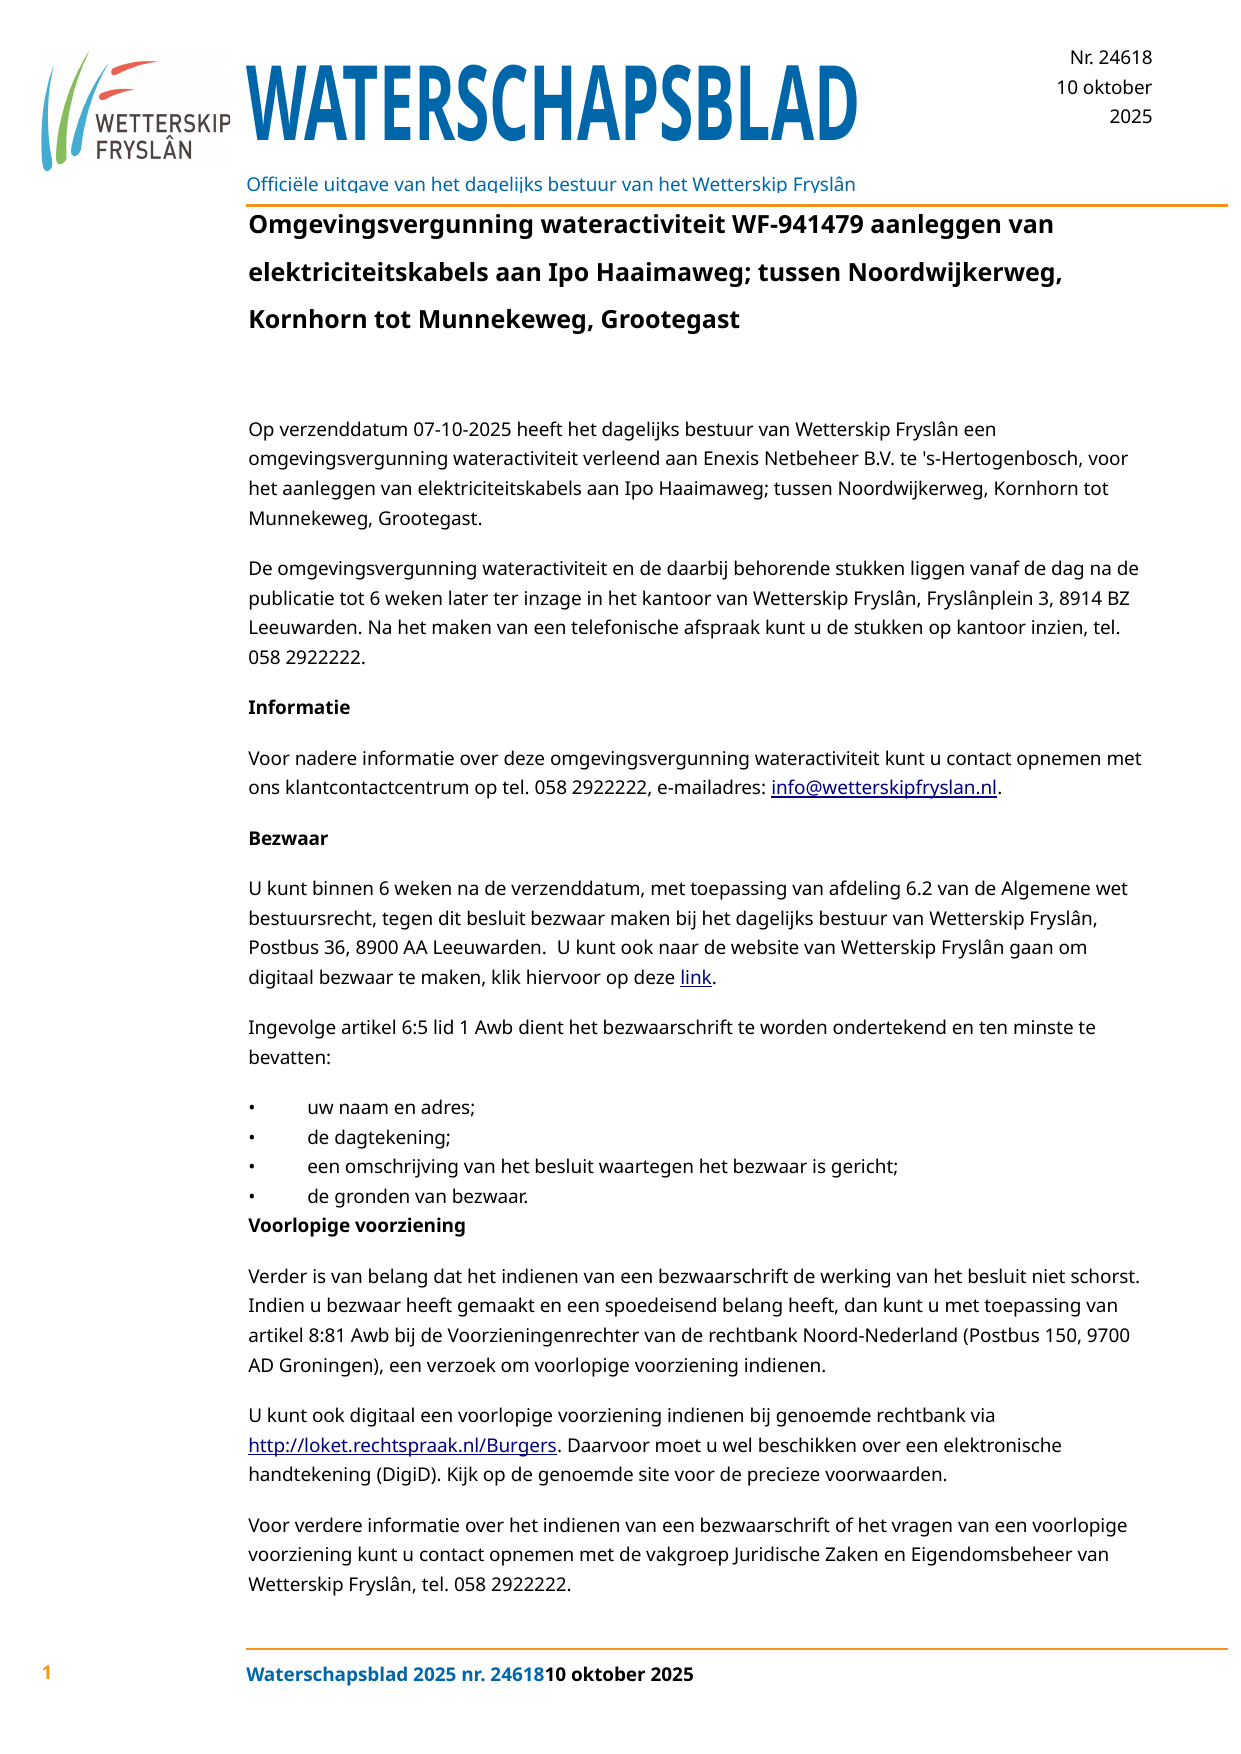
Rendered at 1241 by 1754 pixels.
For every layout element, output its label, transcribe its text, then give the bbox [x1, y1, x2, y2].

text U kunt binnen 6 weken na de verzenddatum, met toepassing van afdeling 6.2 van de Algemene wet bestuursrecht, tegen dit besluit bezwaar maken bij het dagelijks bestuur van Wetterskip Fryslân, Postbus 36, 8900 AA Leeuwarden. U kunt ook naar de website van Wetterskip Fryslân gaan om digitaal bezwaar te maken, klik hiervoor op deze link. [248, 875, 1152, 989]
list de gronden van bezwaar. [248, 1183, 1152, 1209]
text De omgevingsvergunning wateractiviteit en de daarbij behorende stukken liggen vanaf de dag na de publicatie tot 6 weken later ter inzage in het kantoor van Wetterskip Fryslân, Fryslânplein 3, 8914 BZ Leeuwarden. Na het maken van een telefonische afspraak kunt u de stukken op kantoor inzien, tel. 058 2922222. [248, 555, 1152, 669]
text Omgevingsvergunning wateractiviteit WF-941479 aanleggen van elektriciteitskabels aan Ipo Haaimaweg; tussen Noordwijkerweg, Kornhorn tot Munnekeweg, Grootegast [248, 207, 1152, 336]
text Op verzenddatum 07-10-2025 heeft het dagelijks bestuur van Wetterskip Fryslân een omgevingsvergunning wateractiviteit verleend aan Enexis Netbeheer B.V. te 's-Hertogenbosch, voor het aanleggen van elektriciteitskabels aan Ipo Haaimaweg; tussen Noordwijkerweg, Kornhorn tot Munnekeweg, Grootegast. [248, 416, 1152, 530]
list uw naam en adres; [248, 1094, 1152, 1120]
text Bezwaar [248, 825, 1152, 850]
text Ingevolge artikel 6:5 lid 1 Awb dient het bezwaarschrift te worden ondertekend en ten minste te bevatten: [248, 1014, 1152, 1069]
text Informatie [248, 694, 1152, 720]
list de dagtekening; [248, 1124, 1152, 1149]
picture [41, 47, 231, 172]
text Voor verdere informatie over het indienen van een bezwaarschrift of het vragen van een voorlopige voorziening kunt u contact opnemen met de vakgroep Juridische Zaken en Eigendomsbeheer van Wetterskip Fryslân, tel. 058 2922222. [248, 1512, 1152, 1597]
text Verder is van belang dat het indienen van een bezwaarschrift de werking van het besluit niet schorst. Indien u bezwaar heeft gemaakt en een spoedeisend belang heeft, dan kunt u met toepassing van artikel 8:81 Awb bij de Voorzieningenrechter van de rechtbank Noord-Nederland (Postbus 150, 9700 AD Groningen), een verzoek om voorlopige voorziening indienen. [248, 1263, 1152, 1377]
text U kunt ook digitaal een voorlopige voorziening indienen bij genoemde rechtbank via http://loket.rechtspraak.nl/Burgers. Daarvoor moet u wel beschikken over een elektronische handtekening (DigiD). Kijk op de genoemde site voor de precieze voorwaarden. [248, 1402, 1152, 1487]
text Voorlopige voorziening [248, 1213, 1152, 1238]
text Voor nadere informatie over deze omgevingsvergunning wateractiviteit kunt u contact opnemen met ons klantcontactcentrum op tel. 058 2922222, e-mailadres: info@wetterskipfryslan.nl. [248, 745, 1152, 800]
list een omschrijving van het besluit waartegen het bezwaar is gericht; [248, 1153, 1152, 1179]
